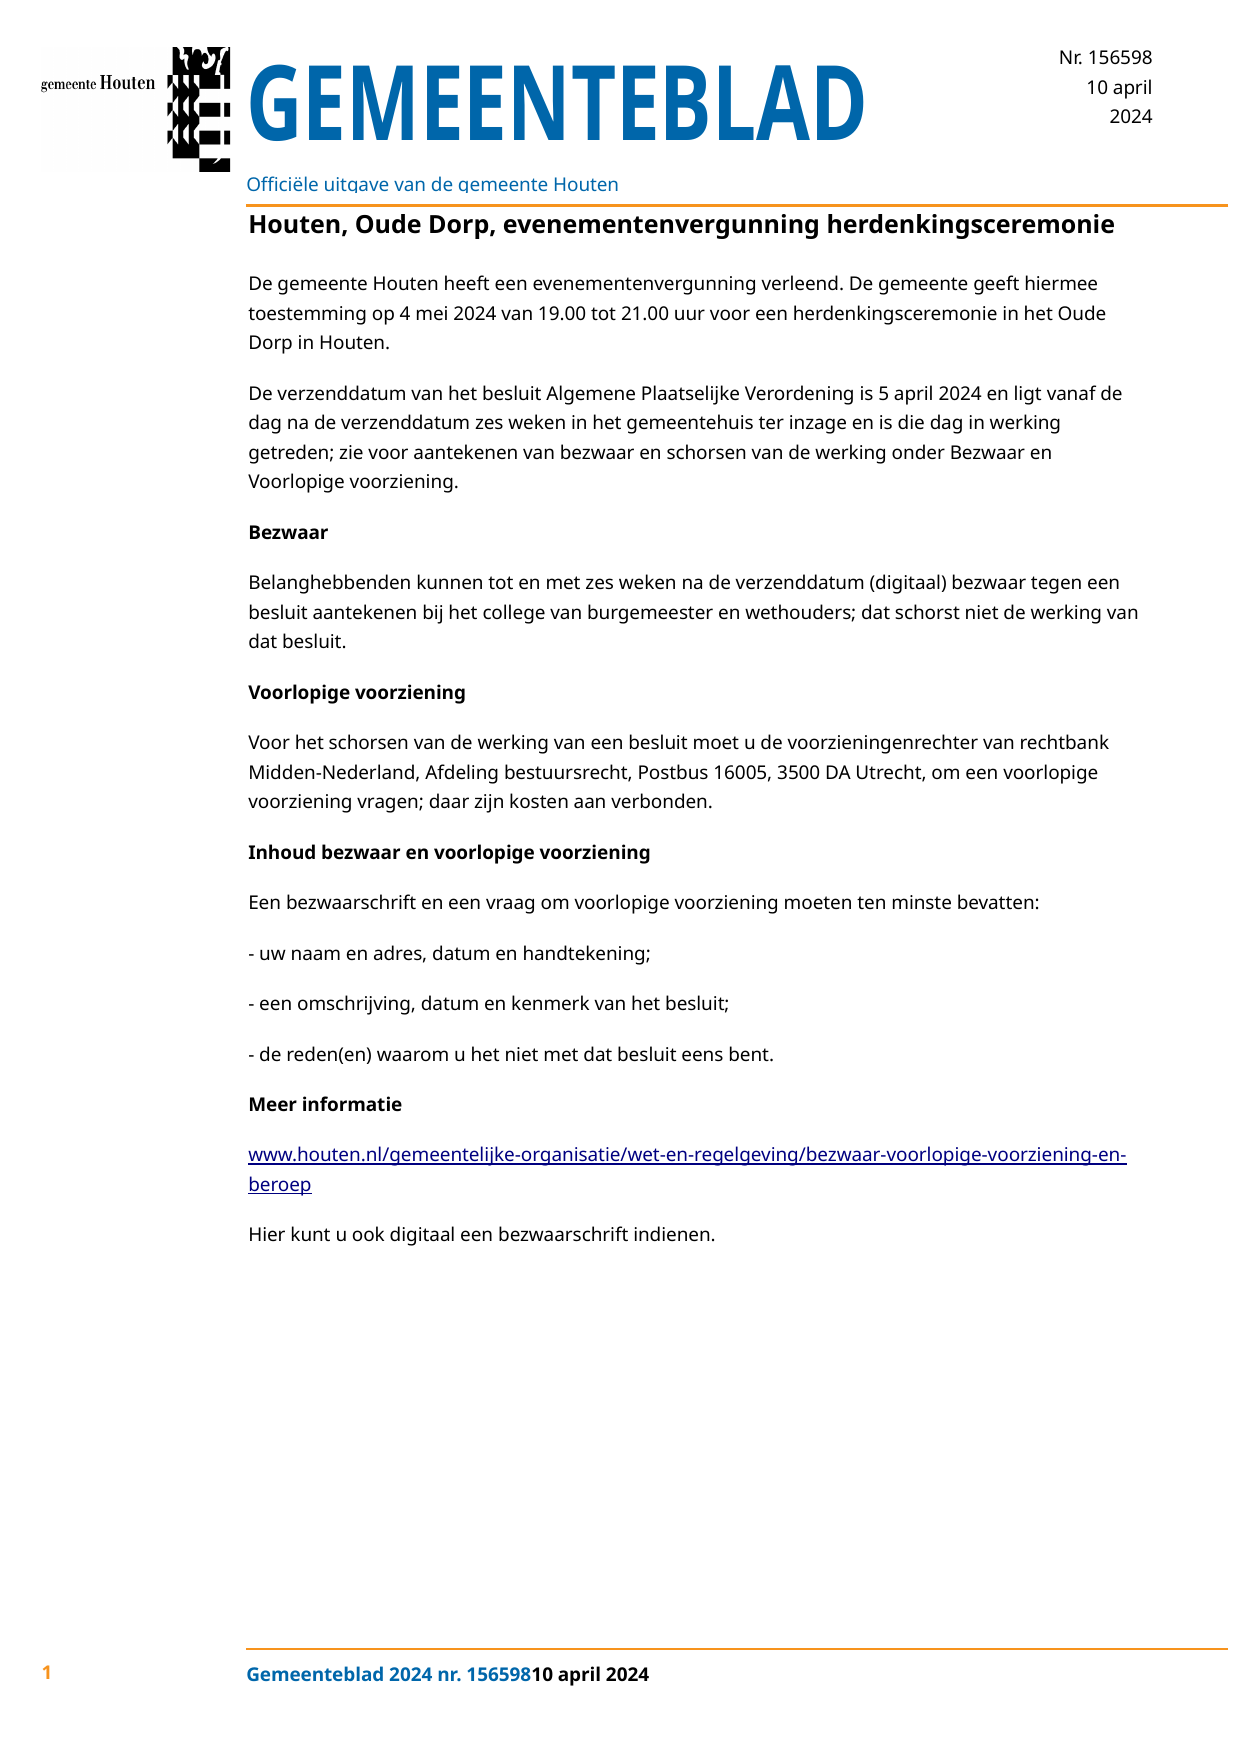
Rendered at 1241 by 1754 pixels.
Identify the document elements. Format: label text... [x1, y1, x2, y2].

text Houten, Oude Dorp, evenementenvergunning herdenkingsceremonie [248, 207, 1152, 241]
text Bezwaar [248, 519, 1152, 545]
text - de reden(en) waarom u het niet met dat besluit eens bent. [248, 1041, 1152, 1066]
text Een bezwaarschrift en een vraag om voorlopige voorziening moeten ten minste bevatten: [248, 889, 1152, 915]
text Hier kunt u ook digitaal een bezwaarschrift indienen. [248, 1222, 1152, 1247]
text Meer informatie [248, 1091, 1152, 1117]
text www.houten.nl/gemeentelijke-organisatie/wet-en-regelgeving/bezwaar-voorlopige-voorziening-en-beroep [248, 1142, 1152, 1197]
text Voor het schorsen van de werking van een besluit moet u de voorzieningenrechter van rechtbank Midden-Nederland, Afdeling bestuursrecht, Postbus 16005, 3500 DA Utrecht, om een voorlopige voorziening vragen; daar zijn kosten aan verbonden. [248, 729, 1152, 814]
text Voorlopige voorziening [248, 679, 1152, 705]
text Belanghebbenden kunnen tot en met zes weken na de verzenddatum (digitaal) bezwaar tegen een besluit aantekenen bij het college van burgemeester en wethouders; dat schorst niet de werking van dat besluit. [248, 569, 1152, 654]
text De verzenddatum van het besluit Algemene Plaatselijke Verordening is 5 april 2024 en ligt vanaf de dag na de verzenddatum zes weken in het gemeentehuis ter inzage en is die dag in werking getreden; zie voor aantekenen van bezwaar en schorsen van de werking onder Bezwaar en Voorlopige voorziening. [248, 380, 1152, 494]
text - een omschrijving, datum en kenmerk van het besluit; [248, 990, 1152, 1016]
text De gemeente Houten heeft een evenementenvergunning verleend. De gemeente geeft hiermee toestemming op 4 mei 2024 van 19.00 tot 21.00 uur voor een herdenkingsceremonie in het Oude Dorp in Houten. [248, 270, 1152, 355]
text - uw naam en adres, datum en handtekening; [248, 940, 1152, 966]
text Inhoud bezwaar en voorlopige voorziening [248, 839, 1152, 865]
picture [41, 47, 231, 172]
